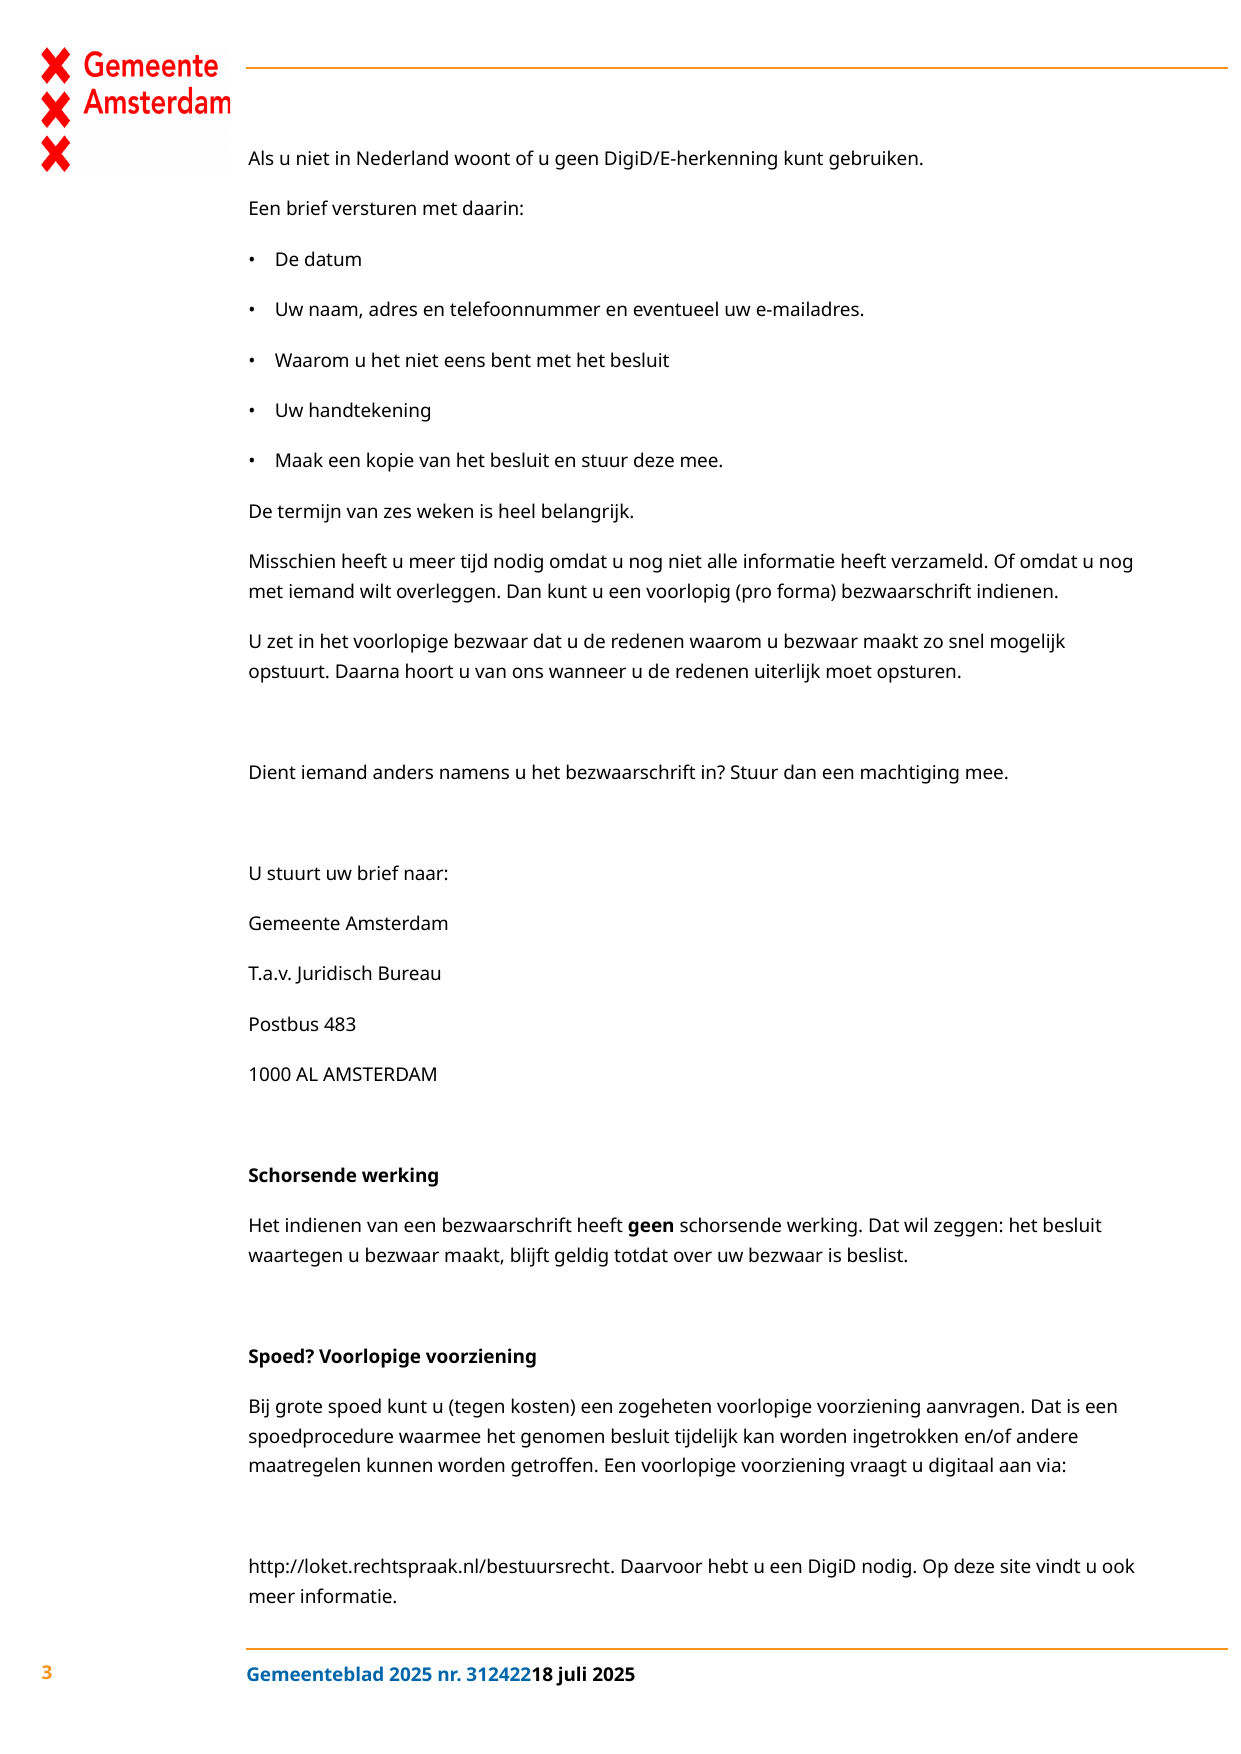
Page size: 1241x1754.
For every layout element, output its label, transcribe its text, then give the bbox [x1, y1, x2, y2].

text • Waarom u het niet eens bent met het besluit [248, 347, 1152, 373]
text 1000 AL AMSTERDAM [248, 1061, 1152, 1087]
text Spoed? Voorlopige voorziening [248, 1343, 1152, 1369]
text • Uw naam, adres en telefoonnummer en eventueel uw e-mailadres. [248, 296, 1152, 322]
text U zet in het voorlopige bezwaar dat u de redenen waarom u bezwaar maakt zo snel mogelijk opstuurt. Daarna hoort u van ons wanneer u de redenen uiterlijk moet opsturen. [248, 628, 1152, 684]
text Het indienen van een bezwaarschrift heeft geen schorsende werking. Dat wil zeggen: het besluit waartegen u bezwaar maakt, blijft geldig totdat over uw bezwaar is beslist. [248, 1213, 1152, 1268]
text U stuurt uw brief naar: [248, 860, 1152, 886]
text Bij grote spoed kunt u (tegen kosten) een zogeheten voorlopige voorziening aanvragen. Dat is een spoedprocedure waarmee het genomen besluit tijdelijk kan worden ingetrokken en/of andere maatregelen kunnen worden getroffen. Een voorlopige voorziening vraagt u digitaal aan via: [248, 1393, 1152, 1478]
text Postbus 483 [248, 1011, 1152, 1037]
text Als u niet in Nederland woont of u geen DigiD/E-herkenning kunt gebruiken. [248, 145, 1152, 171]
text De termijn van zes weken is heel belangrijk. [248, 498, 1152, 524]
text Gemeente Amsterdam [248, 910, 1152, 936]
picture [41, 47, 231, 172]
text Een brief versturen met daarin: [248, 196, 1152, 221]
text • De datum [248, 246, 1152, 272]
text http://loket.rechtspraak.nl/bestuursrecht. Daarvoor hebt u een DigiD nodig. Op deze site vindt u ook meer informatie. [248, 1553, 1152, 1609]
text Schorsende werking [248, 1162, 1152, 1188]
text T.a.v. Juridisch Bureau [248, 961, 1152, 986]
text • Uw handtekening [248, 397, 1152, 423]
text • Maak een kopie van het besluit en stuur deze mee. [248, 448, 1152, 473]
text Dient iemand anders namens u het bezwaarschrift in? Stuur dan een machtiging mee. [248, 759, 1152, 785]
text Misschien heeft u meer tijd nodig omdat u nog niet alle informatie heeft verzameld. Of omdat u nog met iemand wilt overleggen. Dan kunt u een voorlopig (pro forma) bezwaarschrift indienen. [248, 548, 1152, 604]
